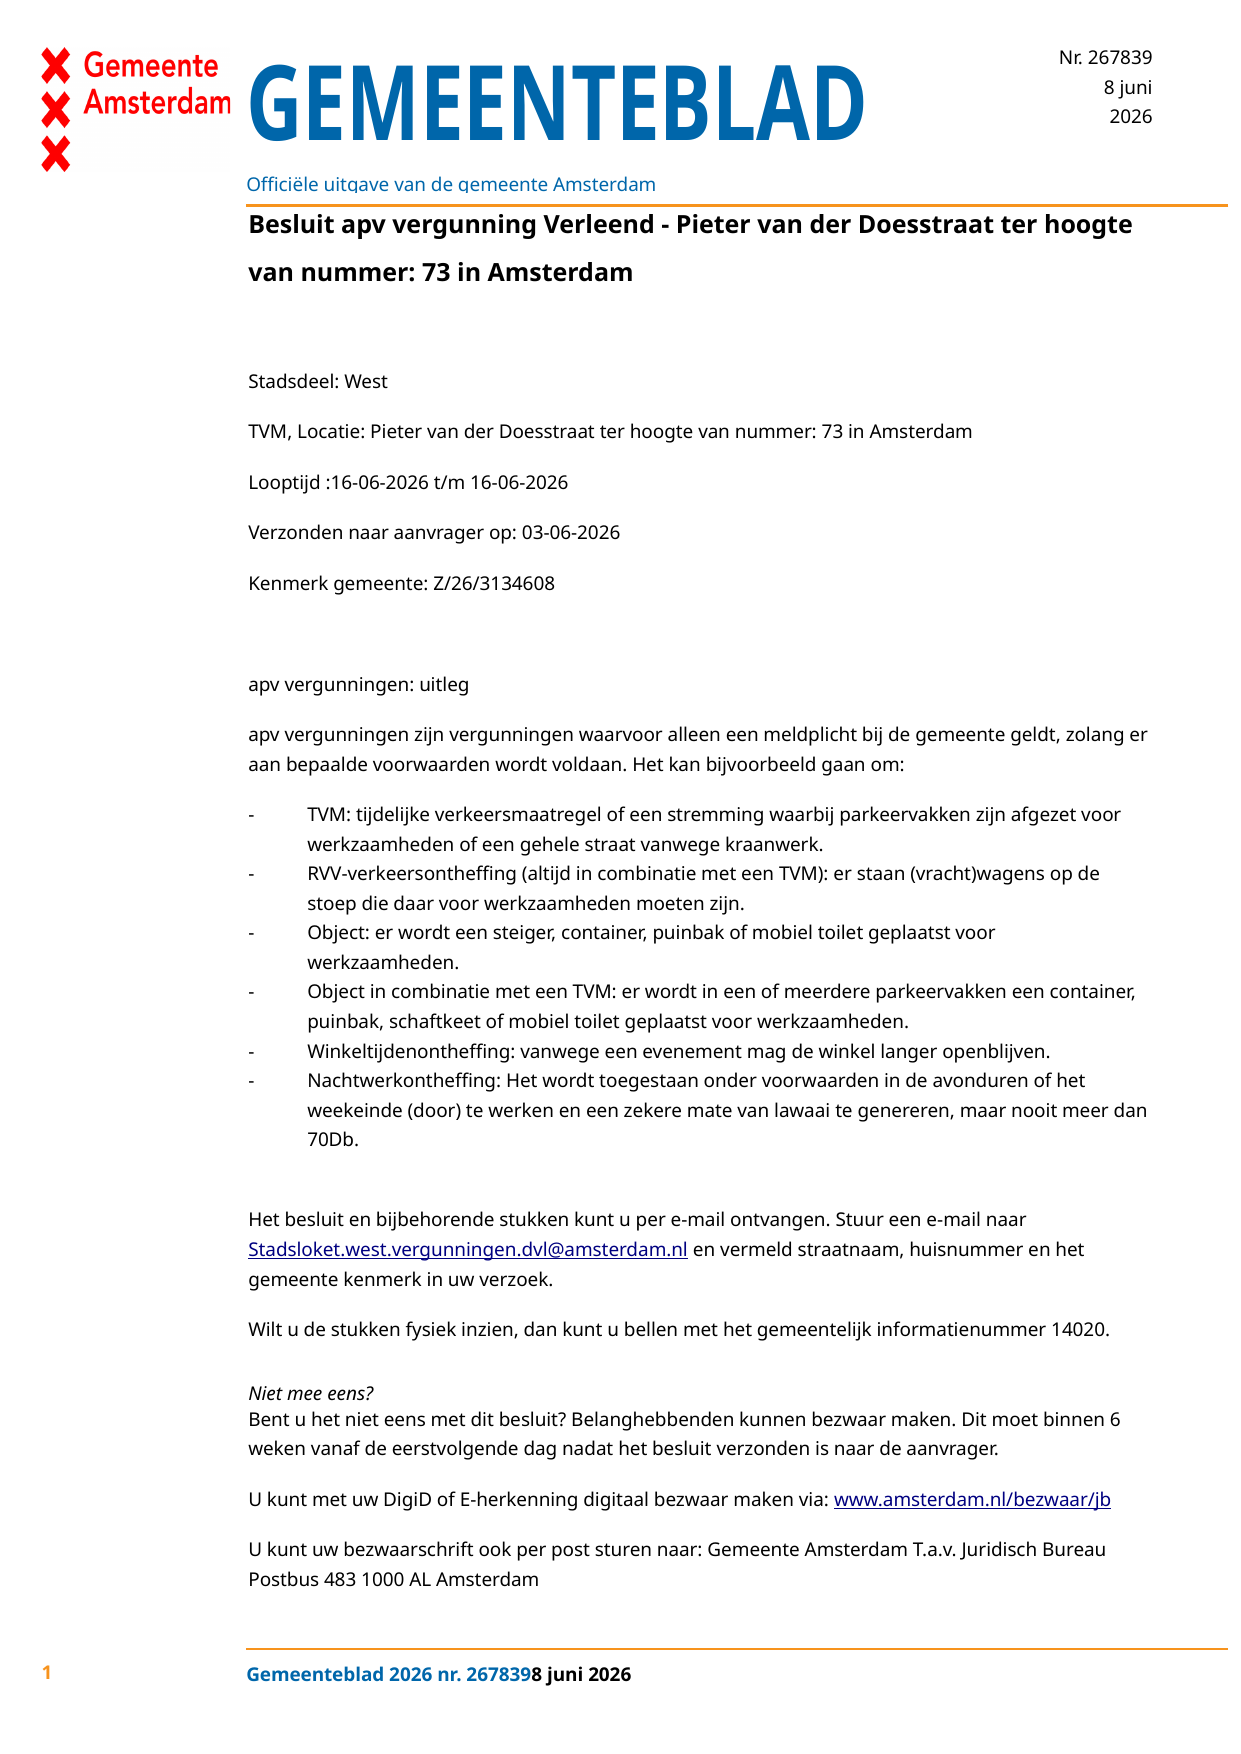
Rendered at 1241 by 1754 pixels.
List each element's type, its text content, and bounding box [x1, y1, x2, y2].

text Wilt u de stukken fysiek inzien, dan kunt u bellen met het gemeentelijk informatienummer 14020. [248, 1316, 1152, 1342]
picture [41, 47, 231, 172]
text Kenmerk gemeente: Z/26/3134608 [248, 570, 1152, 596]
text Het besluit en bijbehorende stukken kunt u per e-mail ontvangen. Stuur een e-mail naar Stadsloket.west.vergunningen.dvl@amsterdam.nl en vermeld straatnaam, huisnummer en het gemeente kenmerk in uw verzoek. [248, 1207, 1152, 1292]
list Object: er wordt een steiger, container, puinbak of mobiel toilet geplaatst voor werkzaamheden. [248, 919, 1152, 975]
text U kunt met uw DigiD of E-herkenning digitaal bezwaar maken via: www.amsterdam.nl/bezwaar/jb [248, 1486, 1152, 1512]
list TVM: tijdelijke verkeersmaatregel of een stremming waarbij parkeervakken zijn afgezet voor werkzaamheden of een gehele straat vanwege kraanwerk. [248, 801, 1152, 857]
list Object in combinatie met een TVM: er wordt in een of meerdere parkeervakken een container, puinbak, schaftkeet of mobiel toilet geplaatst voor werkzaamheden. [248, 979, 1152, 1034]
text Besluit apv vergunning Verleend - Pieter van der Doesstraat ter hoogte van nummer: 73 in Amsterdam [248, 207, 1152, 288]
text Niet mee eens? [248, 1380, 1152, 1406]
text apv vergunningen: uitleg [248, 671, 1152, 697]
text Verzonden naar aanvrager op: 03-06-2026 [248, 519, 1152, 545]
list RVV-verkeersontheffing (altijd in combinatie met een TVM): er staan (vracht)wagens op de stoep die daar voor werkzaamheden moeten zijn. [248, 860, 1152, 916]
text apv vergunningen zijn vergunningen waarvoor alleen een meldplicht bij de gemeente geldt, zolang er aan bepaalde voorwaarden wordt voldaan. Het kan bijvoorbeeld gaan om: [248, 721, 1152, 777]
text Stadsdeel: West [248, 368, 1152, 394]
text Bent u het niet eens met dit besluit? Belanghebbenden kunnen bezwaar maken. Dit moet binnen 6 weken vanaf de eerstvolgende dag nadat het besluit verzonden is naar de aanvrager. [248, 1406, 1152, 1461]
text Looptijd :16-06-2026 t/m 16-06-2026 [248, 469, 1152, 495]
text TVM, Locatie: Pieter van der Doesstraat ter hoogte van nummer: 73 in Amsterdam [248, 419, 1152, 444]
text U kunt uw bezwaarschrift ook per post sturen naar: Gemeente Amsterdam T.a.v. Juridisch Bureau Postbus 483 1000 AL Amsterdam [248, 1536, 1152, 1592]
list Nachtwerkontheffing: Het wordt toegestaan onder voorwaarden in de avonduren of het weekeinde (door) te werken en een zekere mate van lawaai te genereren, maar nooit meer dan 70Db. [248, 1067, 1152, 1152]
list Winkeltijdenontheffing: vanwege een evenement mag de winkel langer openblijven. [248, 1038, 1152, 1064]
